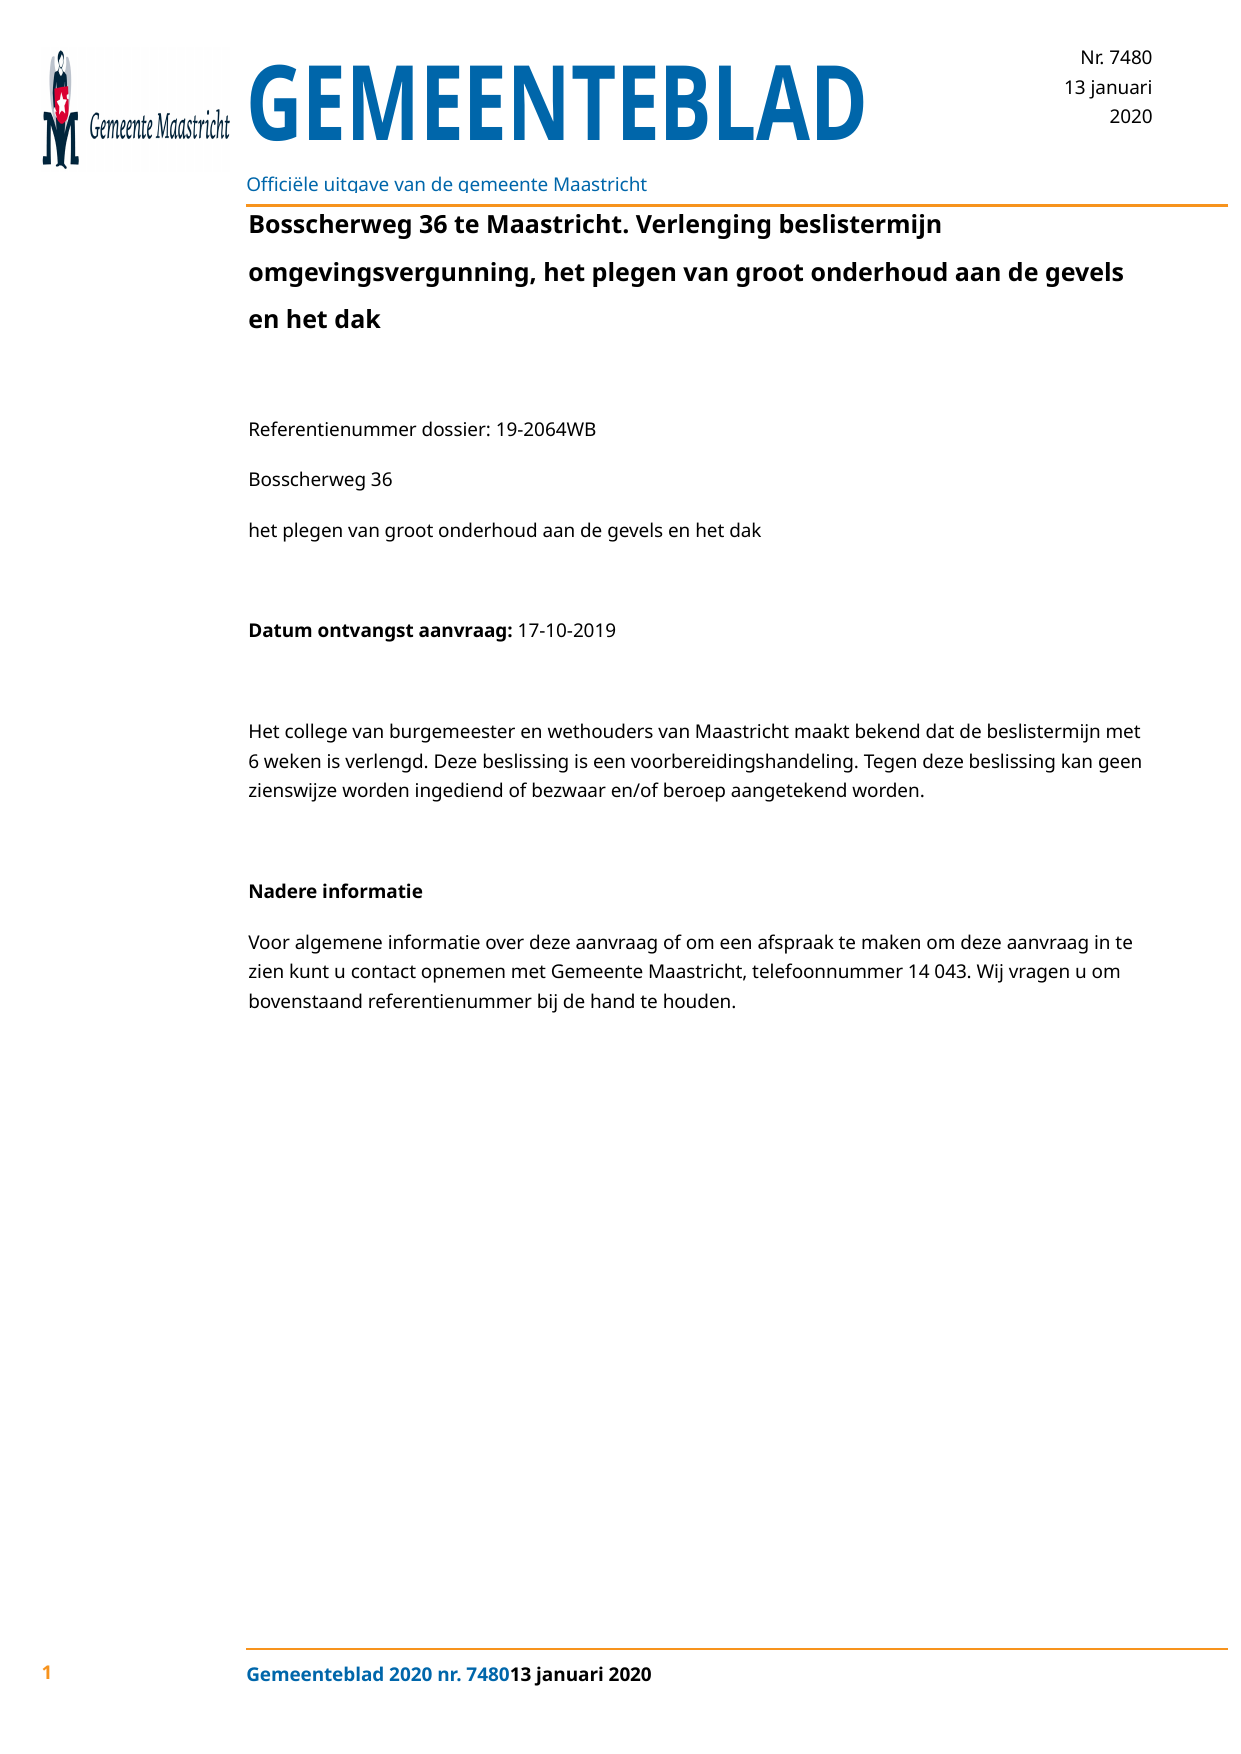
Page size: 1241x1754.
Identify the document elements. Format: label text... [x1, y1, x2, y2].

text Bosscherweg 36 te Maastricht. Verlenging beslistermijn omgevingsvergunning, het plegen van groot onderhoud aan de gevels en het dak [248, 207, 1152, 336]
text Referentienummer dossier: 19-2064WB [248, 416, 1152, 442]
text Bosscherweg 36 [248, 466, 1152, 492]
text Nadere informatie [248, 878, 1152, 904]
text Datum ontvangst aanvraag: 17-10-2019 [248, 618, 1152, 643]
text het plegen van groot onderhoud aan de gevels en het dak [248, 517, 1152, 542]
text Het college van burgemeester en wethouders van Maastricht maakt bekend dat de beslistermijn met 6 weken is verlengd. Deze beslissing is een voorbereidingshandeling. Tegen deze beslissing kan geen zienswijze worden ingediend of bezwaar en/of beroep aangetekend worden. [248, 718, 1152, 803]
picture [41, 47, 231, 172]
text Voor algemene informatie over deze aanvraag of om een afspraak te maken om deze aanvraag in te zien kunt u contact opnemen met Gemeente Maastricht, telefoonnummer 14 043. Wij vragen u om bovenstaand referentienummer bij de hand te houden. [248, 929, 1152, 1014]
